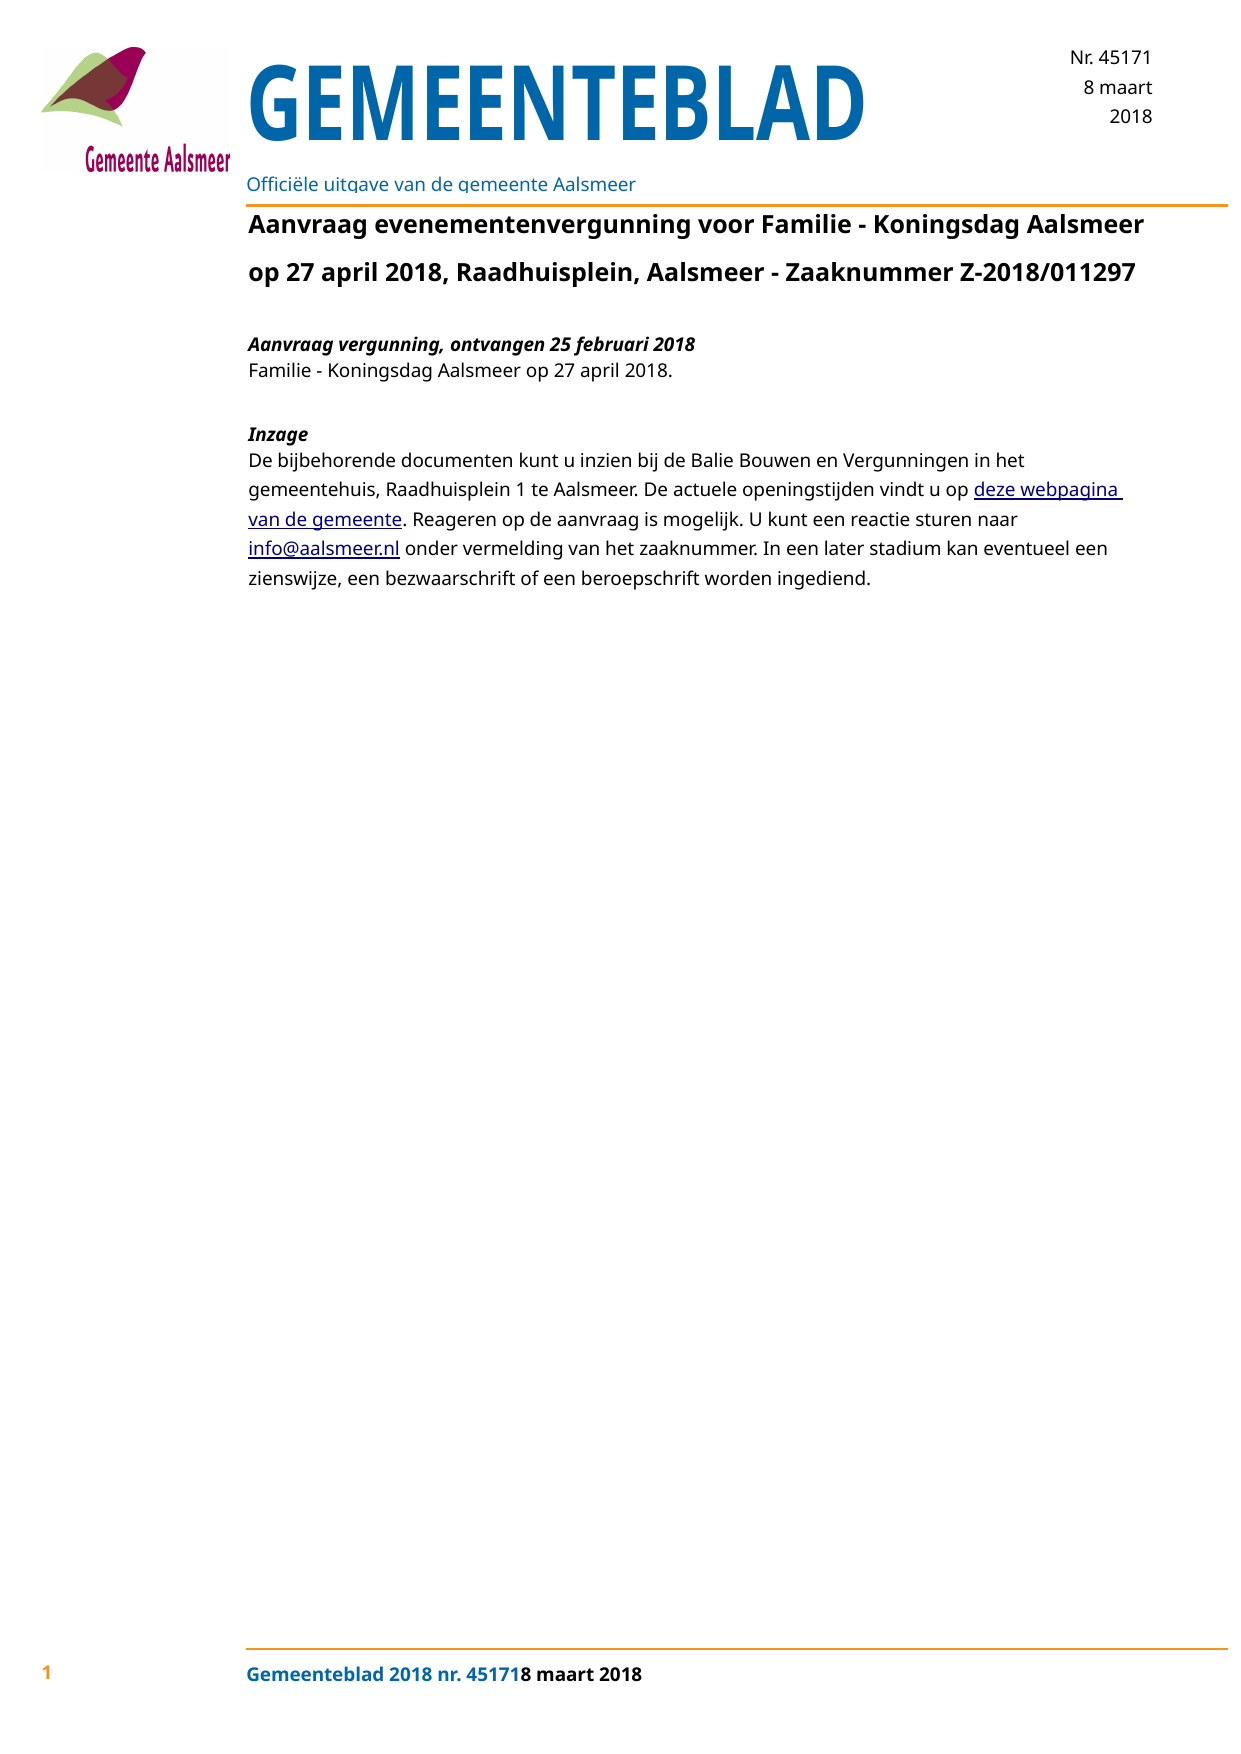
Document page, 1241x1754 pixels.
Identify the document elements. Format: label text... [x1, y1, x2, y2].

text Familie - Koningsdag Aalsmeer op 27 april 2018. [248, 357, 1152, 383]
picture [41, 47, 231, 172]
text Aanvraag evenementenvergunning voor Familie - Koningsdag Aalsmeer op 27 april 2018, Raadhuisplein, Aalsmeer - Zaaknummer Z-2018/011297 [248, 207, 1152, 288]
text ​ [248, 616, 1152, 641]
text Aanvraag vergunning, ontvangen 25 februari 2018 [248, 331, 1152, 357]
text Inzage [248, 421, 1152, 447]
text De bijbehorende documenten kunt u inzien bij de Balie Bouwen en Vergunningen in het gemeentehuis, Raadhuisplein 1 te Aalsmeer. De actuele openingstijden vindt u op deze webpagina van de gemeente. Reageren op de aanvraag is mogelijk. U kunt een reactie sturen naar info@aalsmeer.nl onder vermelding van het zaaknummer. In een later stadium kan eventueel een zienswijze, een bezwaarschrift of een beroepschrift worden ingediend. [248, 447, 1152, 591]
